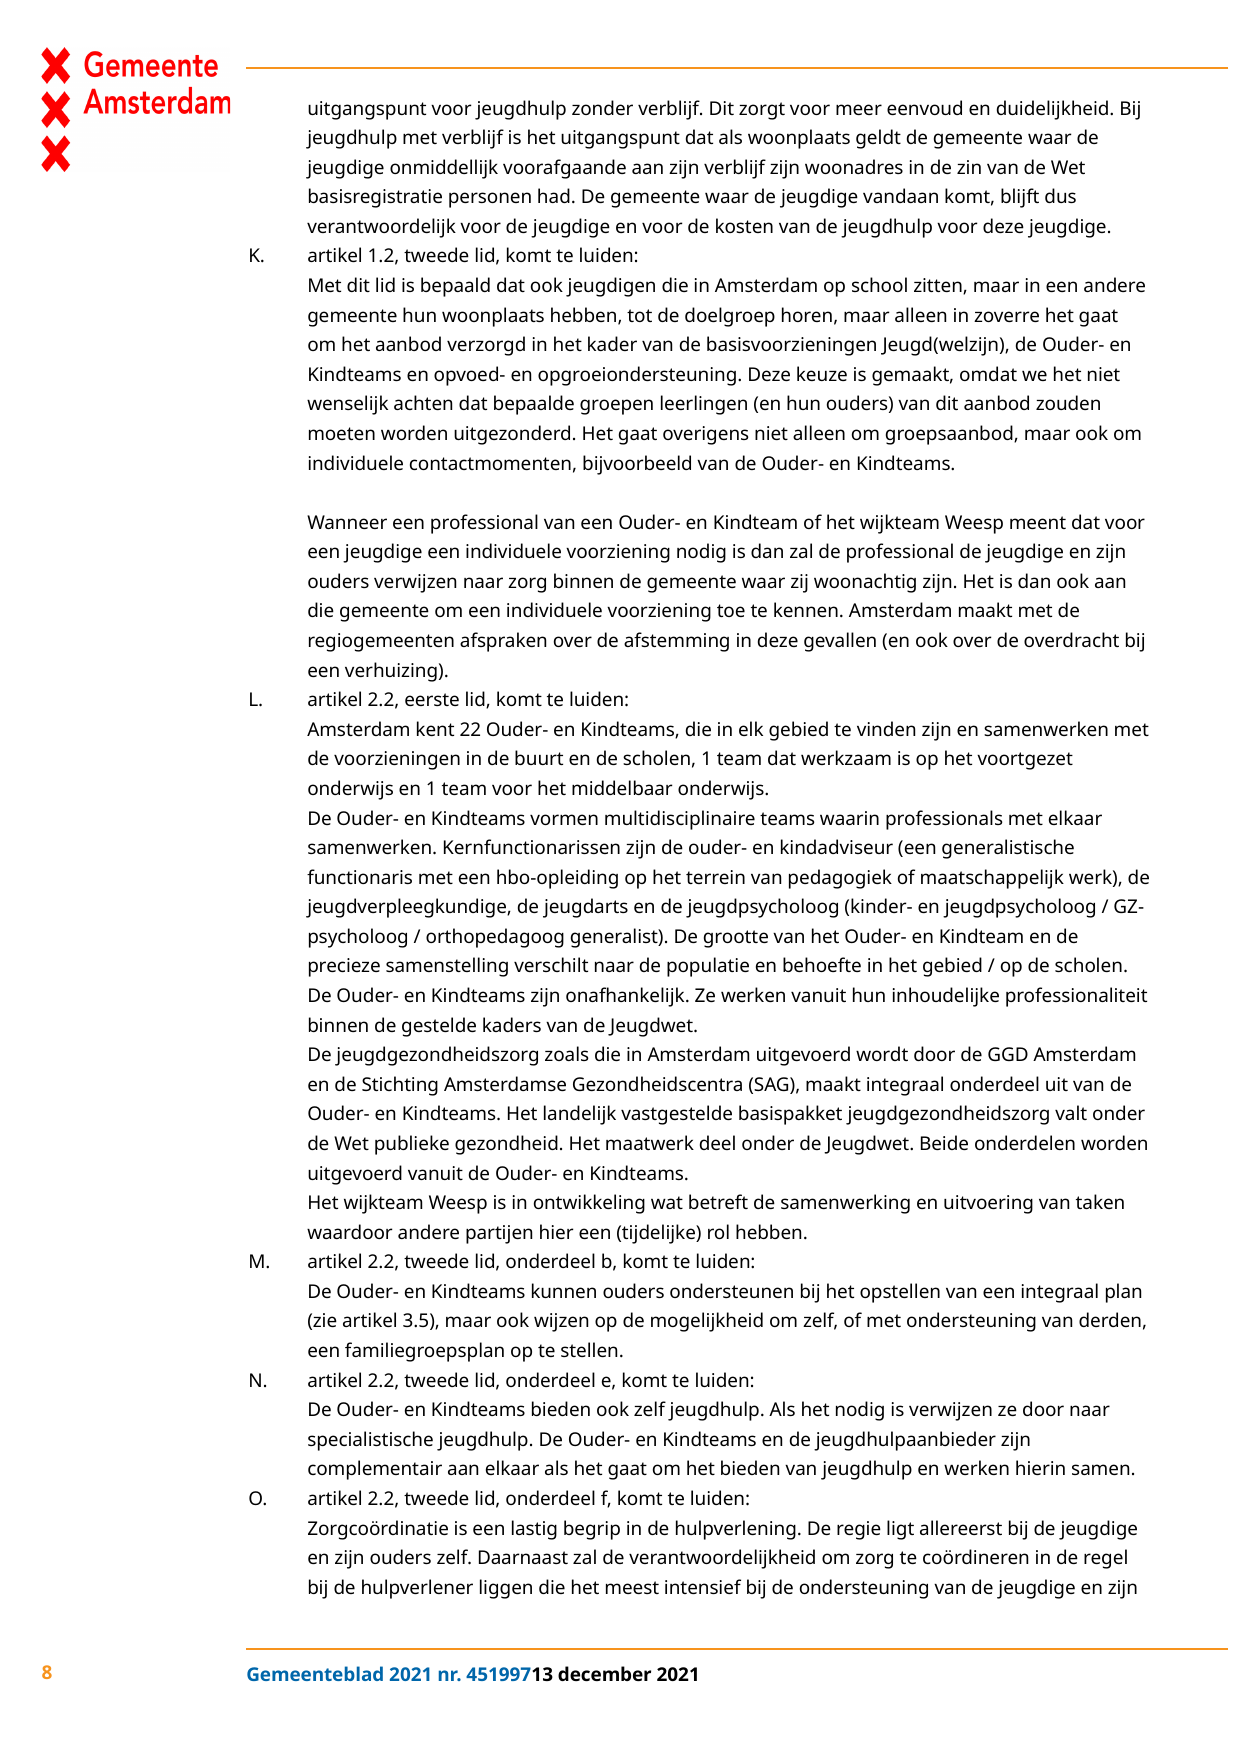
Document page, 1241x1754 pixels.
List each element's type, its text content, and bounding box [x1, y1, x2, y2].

list Het wijkteam Weesp is in ontwikkeling wat betreft de samenwerking en uitvoering van taken waardoor andere partijen hier een (tijdelijke) rol hebben. [248, 1189, 1152, 1245]
list artikel 2.2, eerste lid, komt te luiden: [248, 686, 1152, 712]
list Amsterdam kent 22 Ouder- en Kindteams, die in elk gebied te vinden zijn en samenwerken met de voorzieningen in de buurt en de scholen, 1 team dat werkzaam is op het voortgezet onderwijs en 1 team voor het middelbaar onderwijs. [248, 716, 1152, 801]
list De jeugdgezondheidszorg zoals die in Amsterdam uitgevoerd wordt door de GGD Amsterdam en de Stichting Amsterdamse Gezondheidscentra (SAG), maakt integraal onderdeel uit van de Ouder- en Kindteams. Het landelijk vastgestelde basispakket jeugdgezondheidszorg valt onder de Wet publieke gezondheid. Het maatwerk deel onder de Jeugdwet. Beide onderdelen worden uitgevoerd vanuit de Ouder- en Kindteams. [248, 1041, 1152, 1186]
list De Ouder- en Kindteams zijn onafhankelijk. Ze werken vanuit hun inhoudelijke professionaliteit binnen de gestelde kaders van de Jeugdwet. [248, 982, 1152, 1038]
list Zorgcoördinatie is een lastig begrip in de hulpverlening. De regie ligt allereerst bij de jeugdige en zijn ouders zelf. Daarnaast zal de verantwoordelijkheid om zorg te coördineren in de regel bij de hulpverlener liggen die het meest intensief bij de ondersteuning van de jeugdige en zijn [248, 1515, 1152, 1600]
picture [41, 47, 231, 172]
list artikel 2.2, tweede lid, onderdeel b, komt te luiden: [248, 1248, 1152, 1274]
list De Ouder- en Kindteams bieden ook zelf jeugdhulp. Als het nodig is verwijzen ze door naar specialistische jeugdhulp. De Ouder- en Kindteams en de jeugdhulpaanbieder zijn complementair aan elkaar als het gaat om het bieden van jeugdhulp en werken hierin samen. [248, 1396, 1152, 1481]
list Wanneer een professional van een Ouder- en Kindteam of het wijkteam Weesp meent dat voor een jeugdige een individuele voorziening nodig is dan zal de professional de jeugdige en zijn ouders verwijzen naar zorg binnen de gemeente waar zij woonachtig zijn. Het is dan ook aan die gemeente om een individuele voorziening toe te kennen. Amsterdam maakt met de regiogemeenten afspraken over de afstemming in deze gevallen (en ook over de overdracht bij een verhuizing). [248, 509, 1152, 683]
list artikel 1.2, tweede lid, komt te luiden: [248, 243, 1152, 268]
list Met dit lid is bepaald dat ook jeugdigen die in Amsterdam op school zitten, maar in een andere gemeente hun woonplaats hebben, tot de doelgroep horen, maar alleen in zoverre het gaat om het aanbod verzorgd in het kader van de basisvoorzieningen Jeugd(welzijn), de Ouder- en Kindteams en opvoed- en opgroeiondersteuning. Deze keuze is gemaakt, omdat we het niet wenselijk achten dat bepaalde groepen leerlingen (en hun ouders) van dit aanbod zouden moeten worden uitgezonderd. Het gaat overigens niet alleen om groepsaanbod, maar ook om individuele contactmomenten, bijvoorbeeld van de Ouder- en Kindteams. [248, 272, 1152, 476]
list artikel 2.2, tweede lid, onderdeel f, komt te luiden: [248, 1485, 1152, 1511]
list artikel 2.2, tweede lid, onderdeel e, komt te luiden: [248, 1367, 1152, 1393]
list De Ouder- en Kindteams vormen multidisciplinaire teams waarin professionals met elkaar samenwerken. Kernfunctionarissen zijn de ouder- en kindadviseur (een generalistische functionaris met een hbo-opleiding op het terrein van pedagogiek of maatschappelijk werk), de jeugdverpleegkundige, de jeugdarts en de jeugdpsycholoog (kinder- en jeugdpsycholoog / GZ-psycholoog / orthopedagoog generalist). De grootte van het Ouder- en Kindteam en de precieze samenstelling verschilt naar de populatie en behoefte in het gebied / op de scholen. [248, 805, 1152, 978]
list uitgangspunt voor jeugdhulp zonder verblijf. Dit zorgt voor meer eenvoud en duidelijkheid. Bij jeugdhulp met verblijf is het uitgangspunt dat als woonplaats geldt de gemeente waar de jeugdige onmiddellijk voorafgaande aan zijn verblijf zijn woonadres in de zin van de Wet basisregistratie personen had. De gemeente waar de jeugdige vandaan komt, blijft dus verantwoordelijk voor de jeugdige en voor de kosten van de jeugdhulp voor deze jeugdige. [248, 95, 1152, 239]
list De Ouder- en Kindteams kunnen ouders ondersteunen bij het opstellen van een integraal plan (zie artikel 3.5), maar ook wijzen op de mogelijkheid om zelf, of met ondersteuning van derden, een familiegroepsplan op te stellen. [248, 1278, 1152, 1363]
